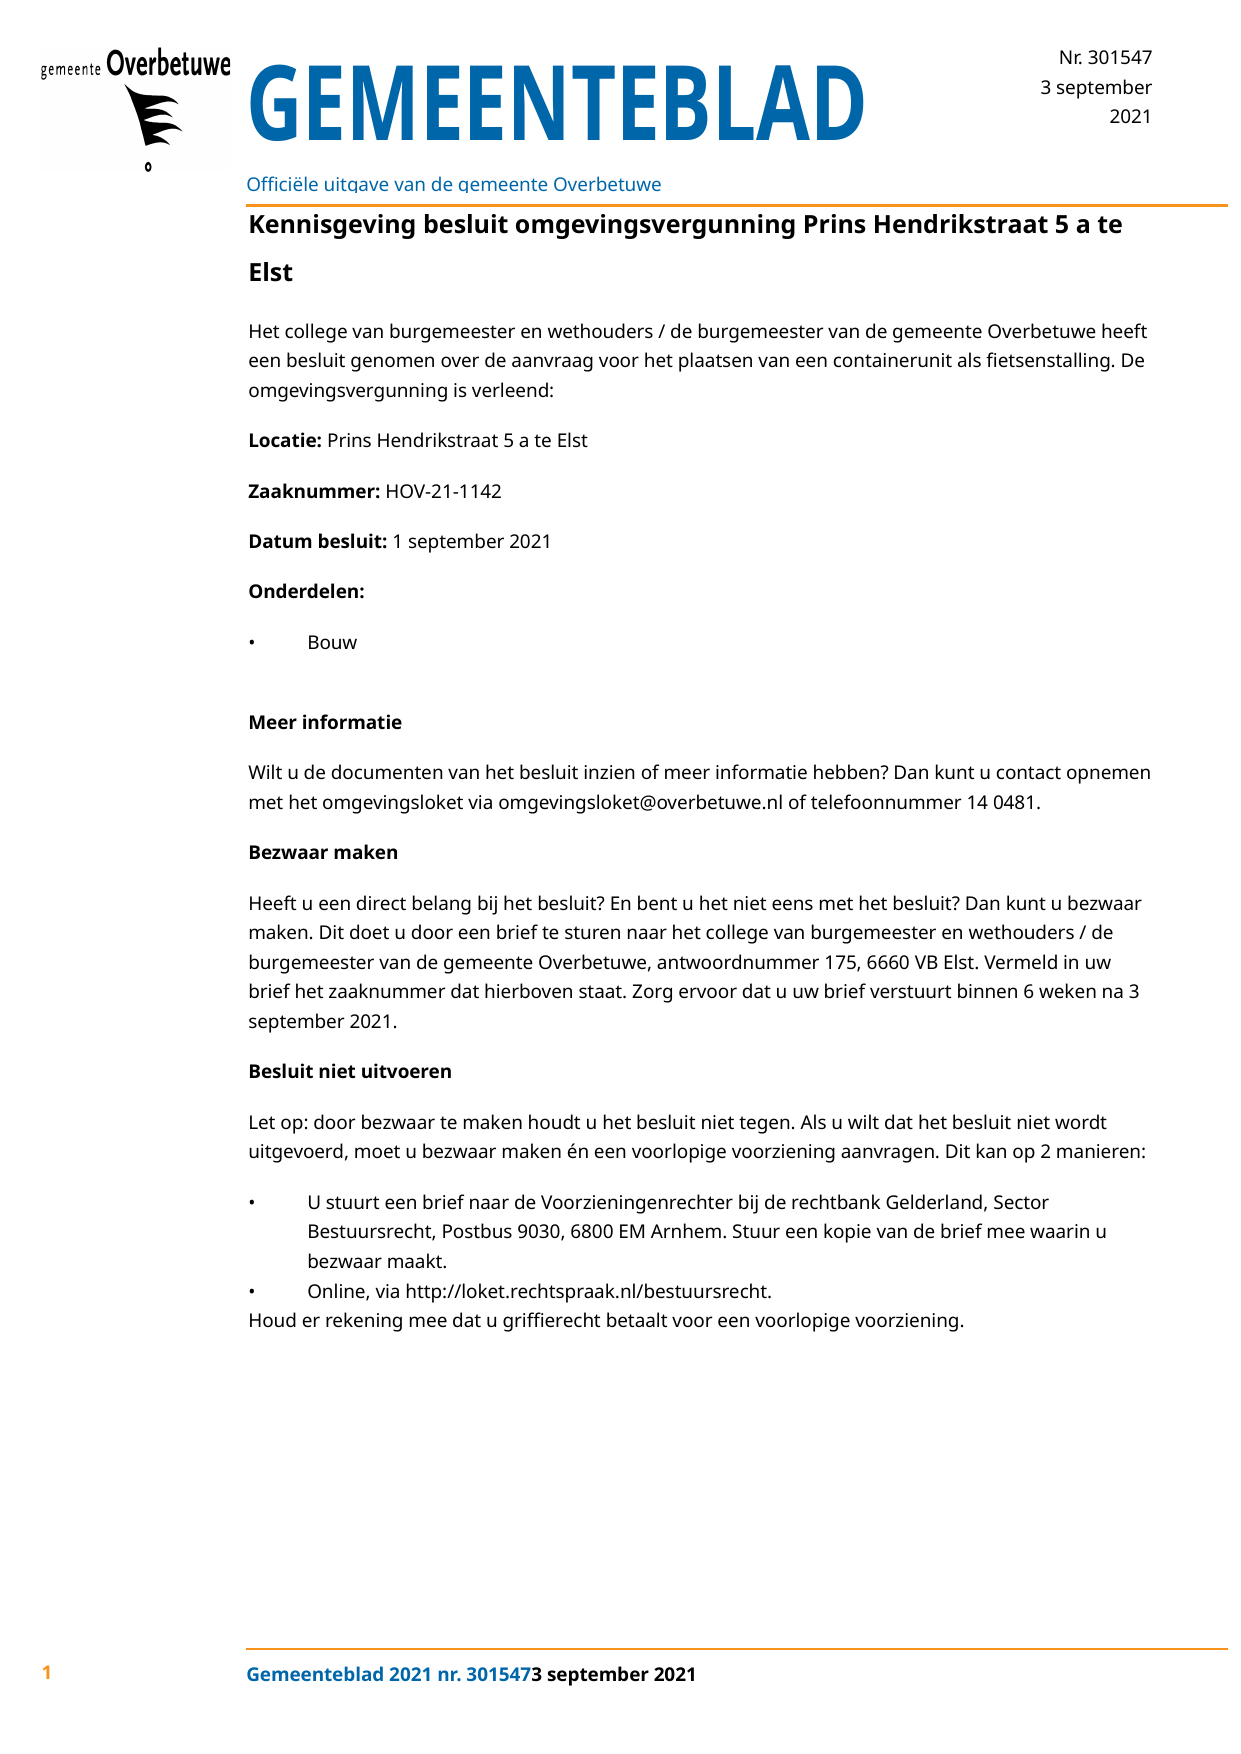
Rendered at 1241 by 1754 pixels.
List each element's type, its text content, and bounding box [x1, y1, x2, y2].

text Besluit niet uitvoeren [248, 1059, 1152, 1084]
text Bezwaar maken [248, 839, 1152, 865]
text Let op: door bezwaar te maken houdt u het besluit niet tegen. Als u wilt dat het besluit niet wordt uitgevoerd, moet u bezwaar maken én een voorlopige voorziening aanvragen. Dit kan op 2 manieren: [248, 1109, 1152, 1164]
text Houd er rekening mee dat u griffierecht betaalt voor een voorlopige voorziening. [248, 1307, 1152, 1333]
list Online, via http://loket.rechtspraak.nl/bestuursrecht. [248, 1278, 1152, 1304]
picture [41, 47, 231, 172]
text Locatie: Prins Hendrikstraat 5 a te Elst [248, 427, 1152, 453]
text Zaaknummer: HOV-21-1142 [248, 478, 1152, 504]
text Datum besluit: 1 september 2021 [248, 528, 1152, 554]
text Wilt u de documenten van het besluit inzien of meer informatie hebben? Dan kunt u contact opnemen met het omgevingsloket via omgevingsloket@overbetuwe.nl of telefoonnummer 14 0481. [248, 759, 1152, 815]
text Heeft u een direct belang bij het besluit? En bent u het niet eens met het besluit? Dan kunt u bezwaar maken. Dit doet u door een brief te sturen naar het college van burgemeester en wethouders / de burgemeester van de gemeente Overbetuwe, antwoordnummer 175, 6660 VB Elst. Vermeld in uw brief het zaaknummer dat hierboven staat. Zorg ervoor dat u uw brief verstuurt binnen 6 weken na 3 september 2021. [248, 890, 1152, 1034]
list U stuurt een brief naar de Voorzieningenrechter bij de rechtbank Gelderland, Sector Bestuursrecht, Postbus 9030, 6800 EM Arnhem. Stuur een kopie van de brief mee waarin u bezwaar maakt. [248, 1189, 1152, 1274]
text Onderdelen: [248, 579, 1152, 604]
text Het college van burgemeester en wethouders / de burgemeester van de gemeente Overbetuwe heeft een besluit genomen over de aanvraag voor het plaatsen van een containerunit als fietsenstalling. De omgevingsvergunning is verleend: [248, 318, 1152, 403]
text Kennisgeving besluit omgevingsvergunning Prins Hendrikstraat 5 a te Elst [248, 207, 1152, 288]
text Meer informatie [248, 709, 1152, 735]
list Bouw [248, 629, 1152, 655]
